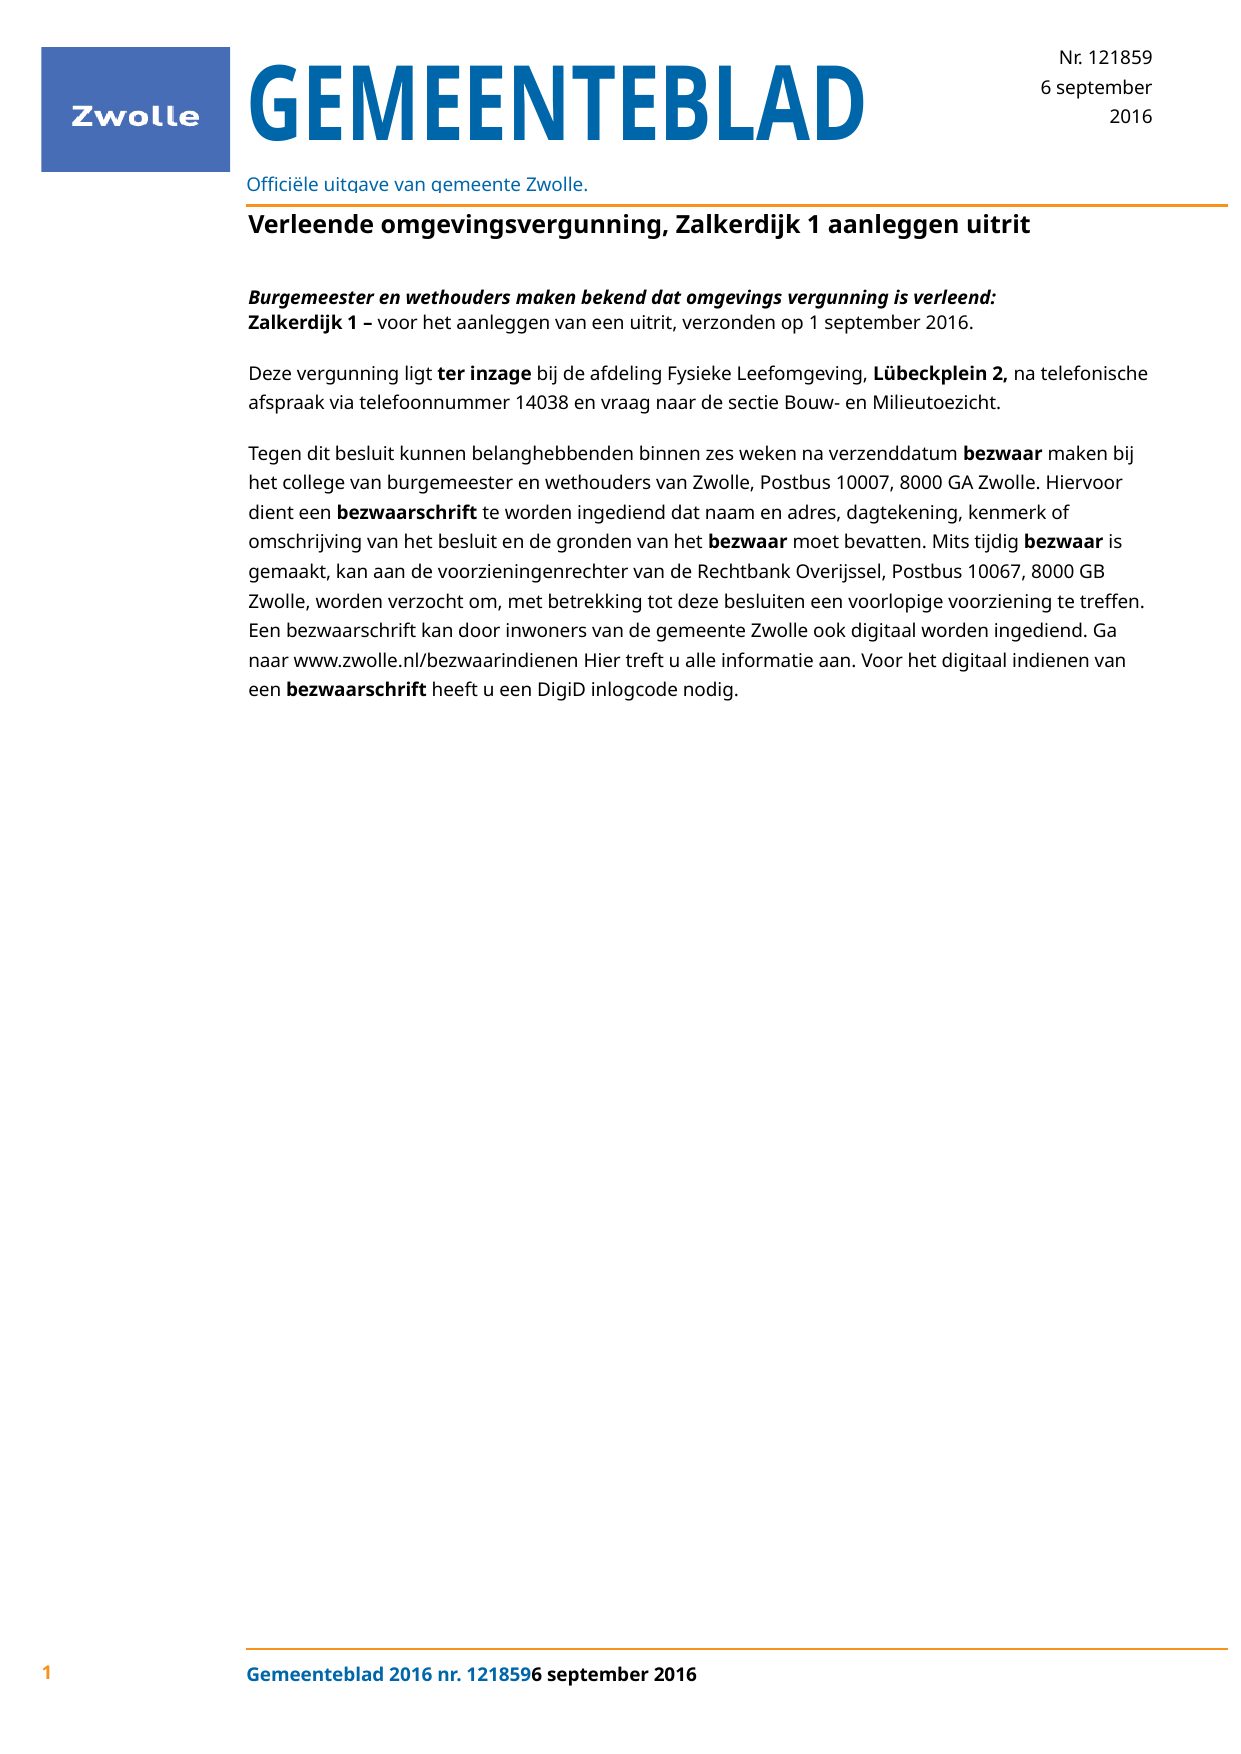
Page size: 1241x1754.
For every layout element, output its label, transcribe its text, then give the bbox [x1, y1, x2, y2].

text Tegen dit besluit kunnen belanghebbenden binnen zes weken na verzenddatum bezwaar maken bij het college van burgemeester en wethouders van Zwolle, Postbus 10007, 8000 GA Zwolle. Hiervoor dient een bezwaarschrift te worden ingediend dat naam en adres, dagtekening, kenmerk of omschrijving van het besluit en de gronden van het bezwaar moet bevatten. Mits tijdig bezwaar is gemaakt, kan aan de voorzieningenrechter van de Rechtbank Overijssel, Postbus 10067, 8000 GB Zwolle, worden verzocht om, met betrekking tot deze besluiten een voorlopige voorziening te treffen. Een bezwaarschrift kan door inwoners van de gemeente Zwolle ook digitaal worden ingediend. Ga naar www.zwolle.nl/bezwaarindienen Hier treft u alle informatie aan. Voor het digitaal indienen van een bezwaarschrift heeft u een DigiD inlogcode nodig. [248, 440, 1152, 702]
text Deze vergunning ligt ter inzage bij de afdeling Fysieke Leefomgeving, Lübeckplein 2, na telefonische afspraak via telefoonnummer 14038 en vraag naar de sectie Bouw- en Milieutoezicht. [248, 360, 1152, 415]
text Burgemeester en wethouders maken bekend dat omgevings vergunning is verleend: [248, 284, 1152, 309]
picture [41, 47, 231, 172]
text Verleende omgevingsvergunning, Zalkerdijk 1 aanleggen uitrit [248, 207, 1152, 241]
text Zalkerdijk 1 – voor het aanleggen van een uitrit, verzonden op 1 september 2016. [248, 309, 1152, 335]
